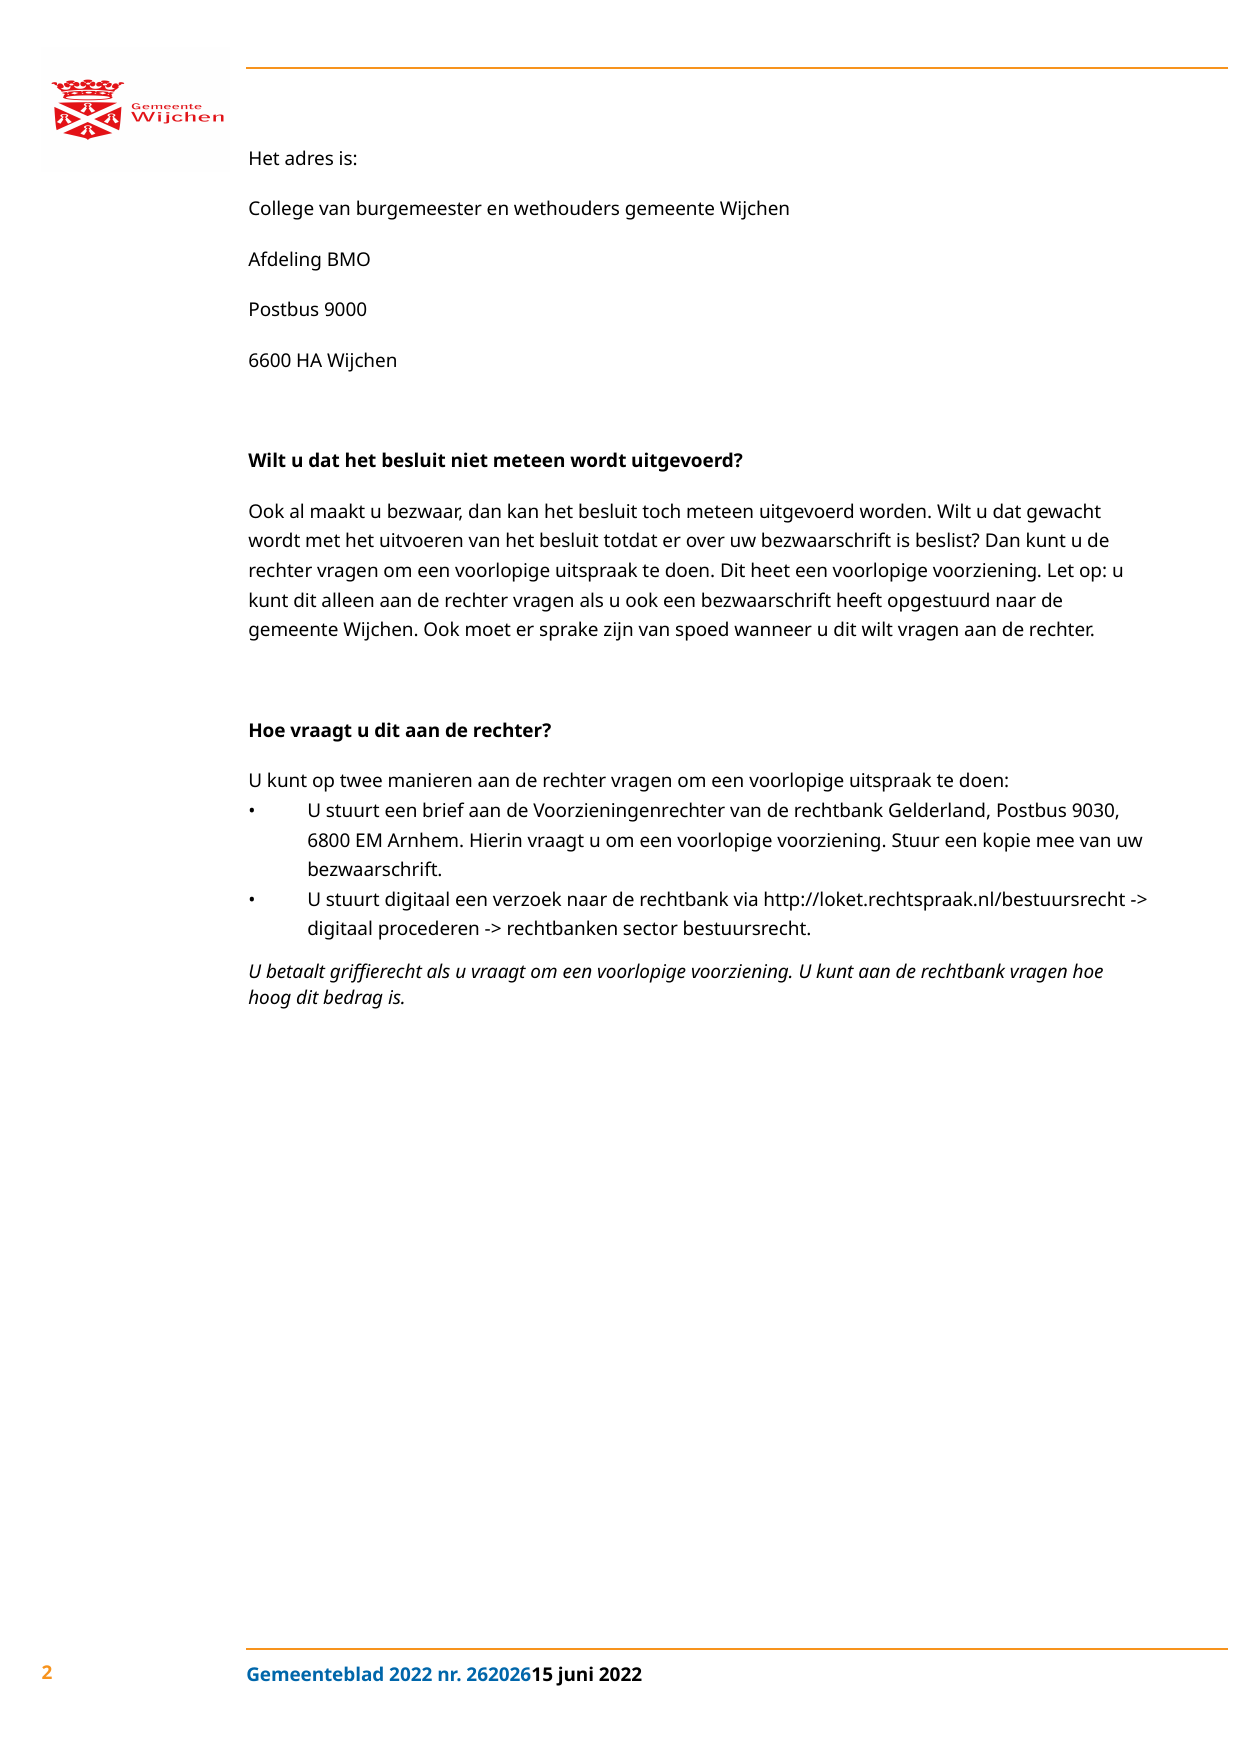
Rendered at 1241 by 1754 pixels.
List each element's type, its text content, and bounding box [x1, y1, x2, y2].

list U stuurt een brief aan de Voorzieningenrechter van de rechtbank Gelderland, Postbus 9030, 6800 EM Arnhem. Hierin vraagt u om een voorlopige voorziening. Stuur een kopie mee van uw bezwaarschrift. [248, 797, 1152, 882]
text U betaalt griffierecht als u vraagt om een voorlopige voorziening. U kunt aan de rechtbank vragen hoe hoog dit bedrag is. [248, 959, 1152, 1010]
text Wilt u dat het besluit niet meteen wordt uitgevoerd? [248, 448, 1152, 473]
text Postbus 9000 [248, 296, 1152, 322]
text Het adres is: [248, 145, 1152, 171]
text College van burgemeester en wethouders gemeente Wijchen [248, 196, 1152, 221]
text U kunt op twee manieren aan de rechter vragen om een voorlopige uitspraak te doen: [248, 768, 1152, 793]
text Ook al maakt u bezwaar, dan kan het besluit toch meteen uitgevoerd worden. Wilt u dat gewacht wordt met het uitvoeren van het besluit totdat er over uw bezwaarschrift is beslist? Dan kunt u de rechter vragen om een voorlopige uitspraak te doen. Dit heet een voorlopige voorziening. Let op: u kunt dit alleen aan de rechter vragen als u ook een bezwaarschrift heeft opgestuurd naar de gemeente Wijchen. Ook moet er sprake zijn van spoed wanneer u dit wilt vragen aan de rechter. [248, 498, 1152, 642]
text Afdeling BMO [248, 246, 1152, 272]
text 6600 HA Wijchen [248, 347, 1152, 373]
picture [41, 47, 231, 172]
list U stuurt digitaal een verzoek naar de rechtbank via http://loket.rechtspraak.nl/bestuursrecht -> digitaal procederen -> rechtbanken sector bestuursrecht. [248, 886, 1152, 941]
text Hoe vraagt u dit aan de rechter? [248, 717, 1152, 743]
